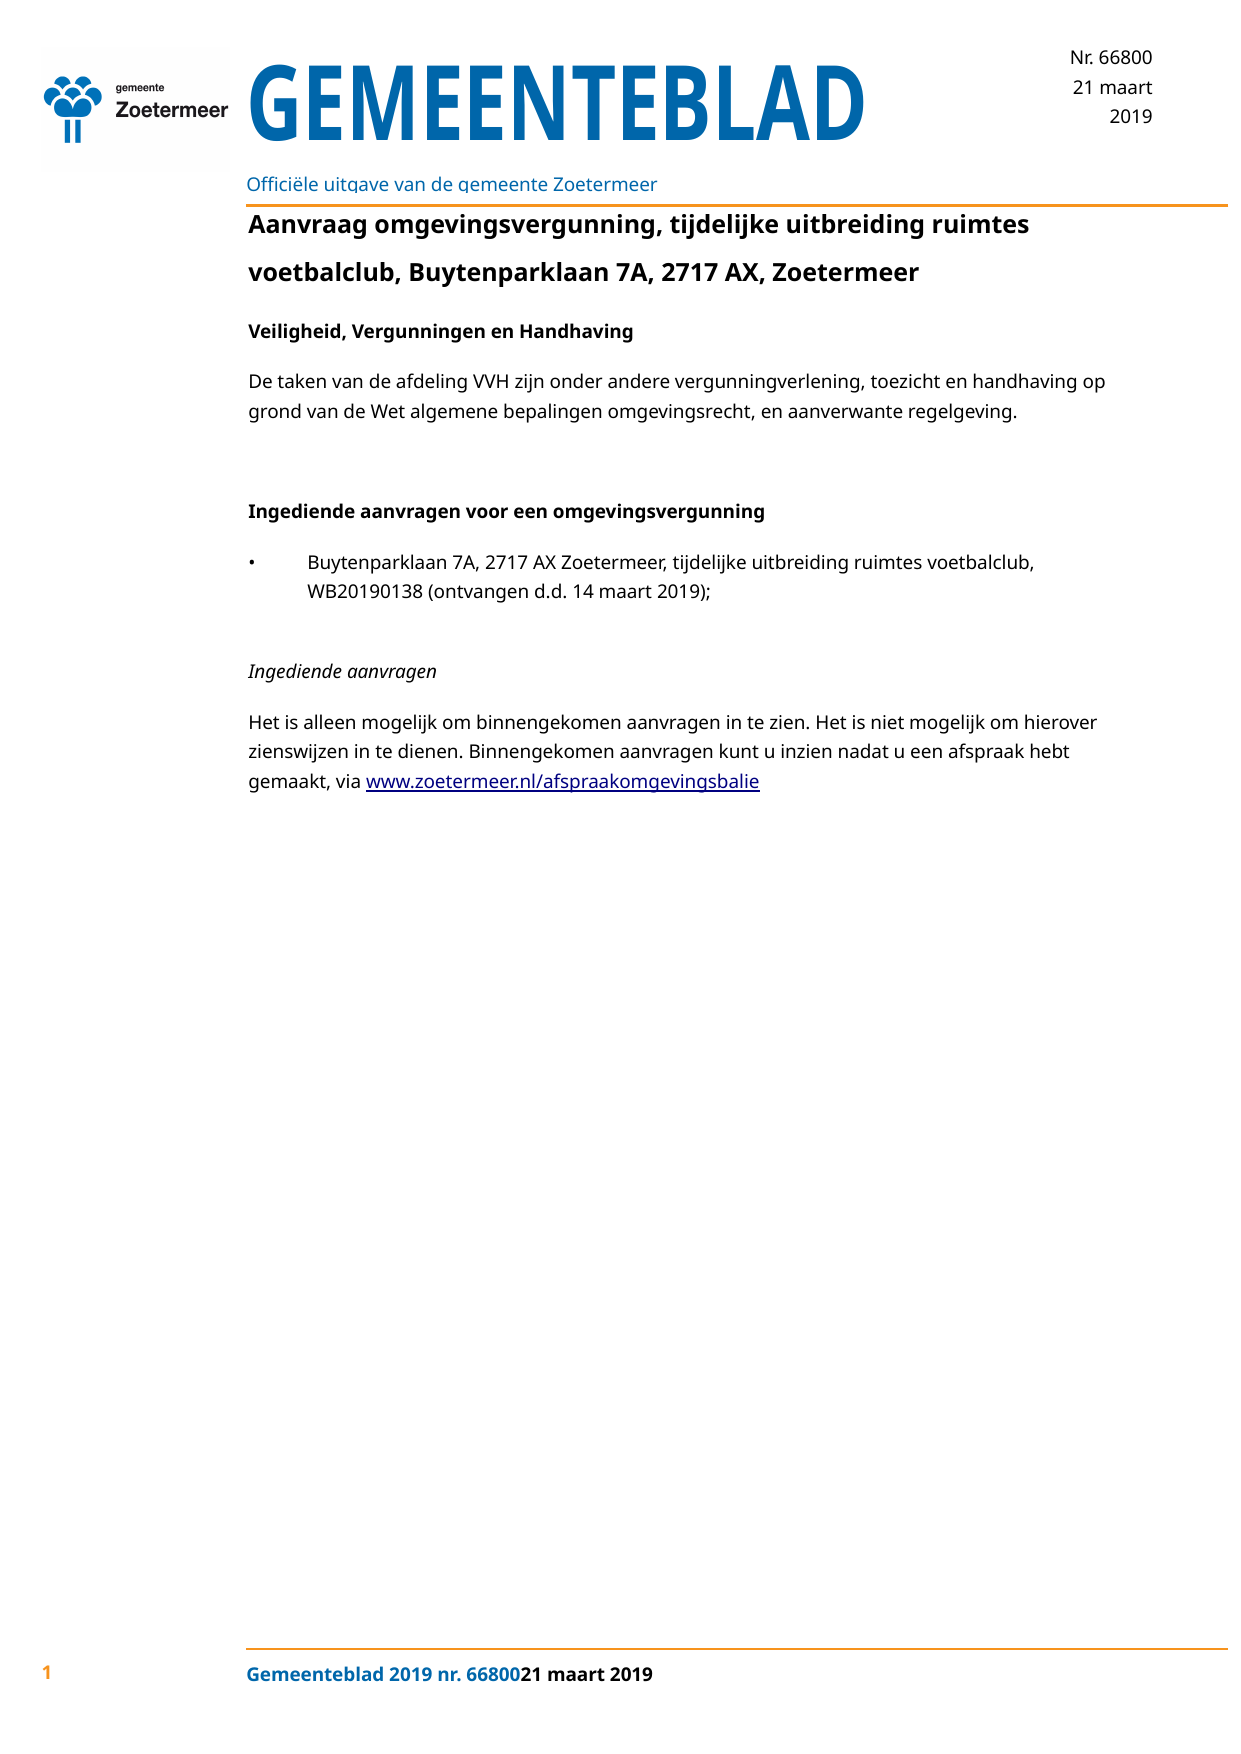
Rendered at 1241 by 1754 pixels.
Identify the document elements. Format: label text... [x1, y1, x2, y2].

text Ingediende aanvragen voor een omgevingsvergunning [248, 499, 1152, 524]
list Buytenparklaan 7A, 2717 AX Zoetermeer, tijdelijke uitbreiding ruimtes voetbalclub, WB20190138 (ontvangen d.d. 14 maart 2019); [248, 549, 1152, 604]
picture [41, 47, 231, 172]
text Ingediende aanvragen [248, 659, 1152, 684]
text Aanvraag omgevingsvergunning, tijdelijke uitbreiding ruimtes voetbalclub, Buytenparklaan 7A, 2717 AX, Zoetermeer [248, 207, 1152, 288]
text Het is alleen mogelijk om binnengekomen aanvragen in te zien. Het is niet mogelijk om hierover zienswijzen in te dienen. Binnengekomen aanvragen kunt u inzien nadat u een afspraak hebt gemaakt, via www.zoetermeer.nl/afspraakomgevingsbalie [248, 709, 1152, 794]
text De taken van de afdeling VVH zijn onder andere vergunningverlening, toezicht en handhaving op grond van de Wet algemene bepalingen omgevingsrecht, en aanverwante regelgeving. [248, 368, 1152, 424]
text Veiligheid, Vergunningen en Handhaving [248, 318, 1152, 344]
